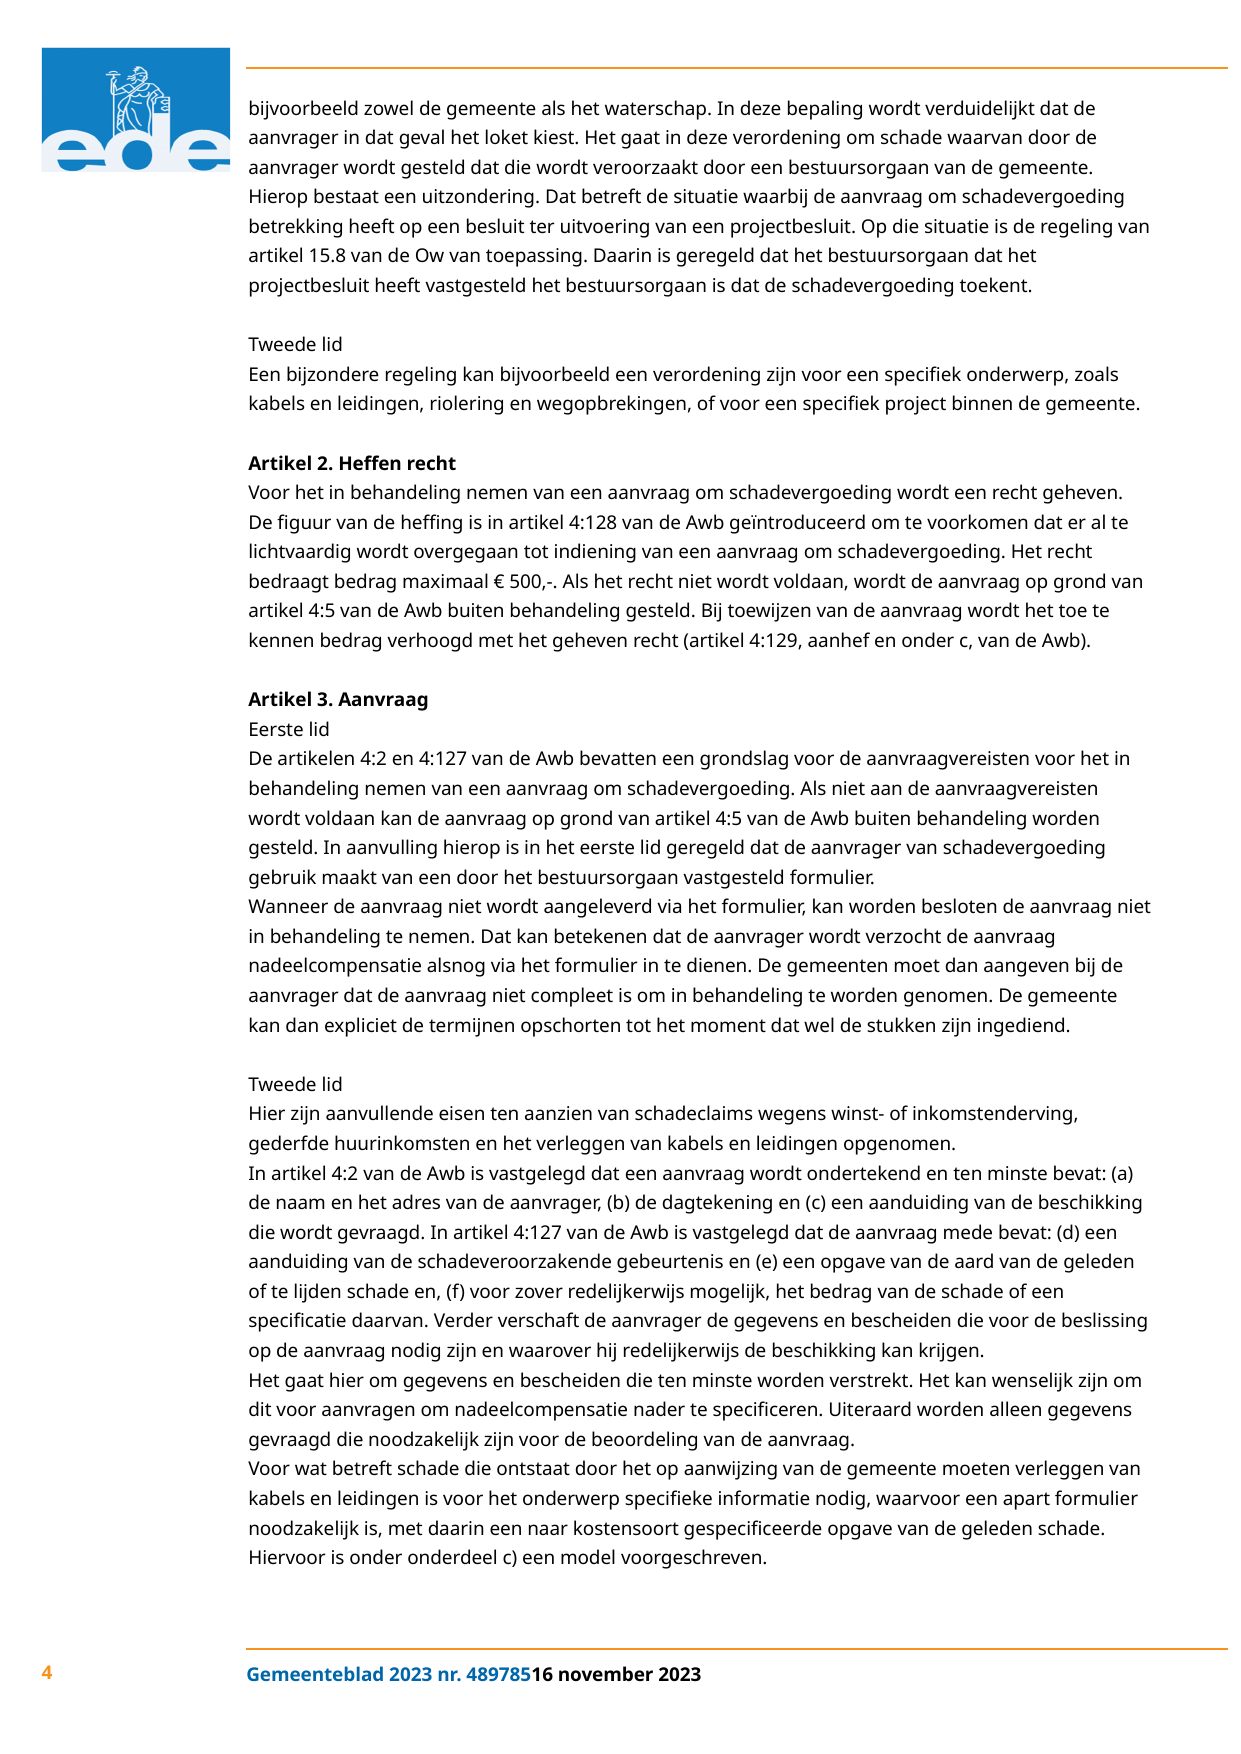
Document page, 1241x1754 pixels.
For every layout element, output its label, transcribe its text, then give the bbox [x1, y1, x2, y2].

picture [41, 47, 231, 172]
text Wanneer de aanvraag niet wordt aangeleverd via het formulier, kan worden besloten de aanvraag niet in behandeling te nemen. Dat kan betekenen dat de aanvrager wordt verzocht de aanvraag nadeelcompensatie alsnog via het formulier in te dienen. De gemeenten moet dan aangeven bij de aanvrager dat de aanvraag niet compleet is om in behandeling te worden genomen. De gemeente kan dan expliciet de termijnen opschorten tot het moment dat wel de stukken zijn ingediend. [248, 893, 1152, 1038]
text Het gaat hier om gegevens en bescheiden die ten minste worden verstrekt. Het kan wenselijk zijn om dit voor aanvragen om nadeelcompensatie nader te specificeren. Uiteraard worden alleen gegevens gevraagd die noodzakelijk zijn voor de beoordeling van de aanvraag. [248, 1367, 1152, 1452]
text Een bijzondere regeling kan bijvoorbeeld een verordening zijn voor een specifiek onderwerp, zoals kabels en leidingen, riolering en wegopbrekingen, of voor een specifiek project binnen de gemeente. [248, 361, 1152, 416]
text Artikel 3. Aanvraag [248, 686, 1152, 712]
text Artikel 2. Heffen recht [248, 450, 1152, 476]
text De artikelen 4:2 en 4:127 van de Awb bevatten een grondslag voor de aanvraagvereisten voor het in behandeling nemen van een aanvraag om schadevergoeding. Als niet aan de aanvraagvereisten wordt voldaan kan de aanvraag op grond van artikel 4:5 van de Awb buiten behandeling worden gesteld. In aanvulling hierop is in het eerste lid geregeld dat de aanvrager van schadevergoeding gebruik maakt van een door het bestuursorgaan vastgesteld formulier. [248, 746, 1152, 890]
text Voor wat betreft schade die ontstaat door het op aanwijzing van de gemeente moeten verleggen van kabels en leidingen is voor het onderwerp specifieke informatie nodig, waarvoor een apart formulier noodzakelijk is, met daarin een naar kostensoort gespecificeerde opgave van de geleden schade. Hiervoor is onder onderdeel c) een model voorgeschreven. [248, 1456, 1152, 1570]
text In artikel 4:2 van de Awb is vastgelegd dat een aanvraag wordt ondertekend en ten minste bevat: (a) de naam en het adres van de aanvrager, (b) de dagtekening en (c) een aanduiding van de beschikking die wordt gevraagd. In artikel 4:127 van de Awb is vastgelegd dat de aanvraag mede bevat: (d) een aanduiding van de schadeveroorzakende gebeurtenis en (e) een opgave van de aard van de geleden of te lijden schade en, (f) voor zover redelijkerwijs mogelijk, het bedrag van de schade of een specificatie daarvan. Verder verschaft de aanvrager de gegevens en bescheiden die voor de beslissing op de aanvraag nodig zijn en waarover hij redelijkerwijs de beschikking kan krijgen. [248, 1160, 1152, 1363]
text bijvoorbeeld zowel de gemeente als het waterschap. In deze bepaling wordt verduidelijkt dat de aanvrager in dat geval het loket kiest. Het gaat in deze verordening om schade waarvan door de aanvrager wordt gesteld dat die wordt veroorzaakt door een bestuursorgaan van de gemeente. Hierop bestaat een uitzondering. Dat betreft de situatie waarbij de aanvraag om schadevergoeding betrekking heeft op een besluit ter uitvoering van een projectbesluit. Op die situatie is de regeling van artikel 15.8 van de Ow van toepassing. Daarin is geregeld dat het bestuursorgaan dat het projectbesluit heeft vastgesteld het bestuursorgaan is dat de schadevergoeding toekent. [248, 95, 1152, 298]
text Tweede lid [248, 331, 1152, 357]
text Tweede lid [248, 1071, 1152, 1097]
text Voor het in behandeling nemen van een aanvraag om schadevergoeding wordt een recht geheven. De figuur van de heffing is in artikel 4:128 van de Awb geïntroduceerd om te voorkomen dat er al te lichtvaardig wordt overgegaan tot indiening van een aanvraag om schadevergoeding. Het recht bedraagt bedrag maximaal € 500,-. Als het recht niet wordt voldaan, wordt de aanvraag op grond van artikel 4:5 van de Awb buiten behandeling gesteld. Bij toewijzen van de aanvraag wordt het toe te kennen bedrag verhoogd met het geheven recht (artikel 4:129, aanhef en onder c, van de Awb). [248, 479, 1152, 653]
text Hier zijn aanvullende eisen ten aanzien van schadeclaims wegens winst- of inkomstenderving, gederfde huurinkomsten en het verleggen van kabels en leidingen opgenomen. [248, 1101, 1152, 1156]
text Eerste lid [248, 716, 1152, 742]
